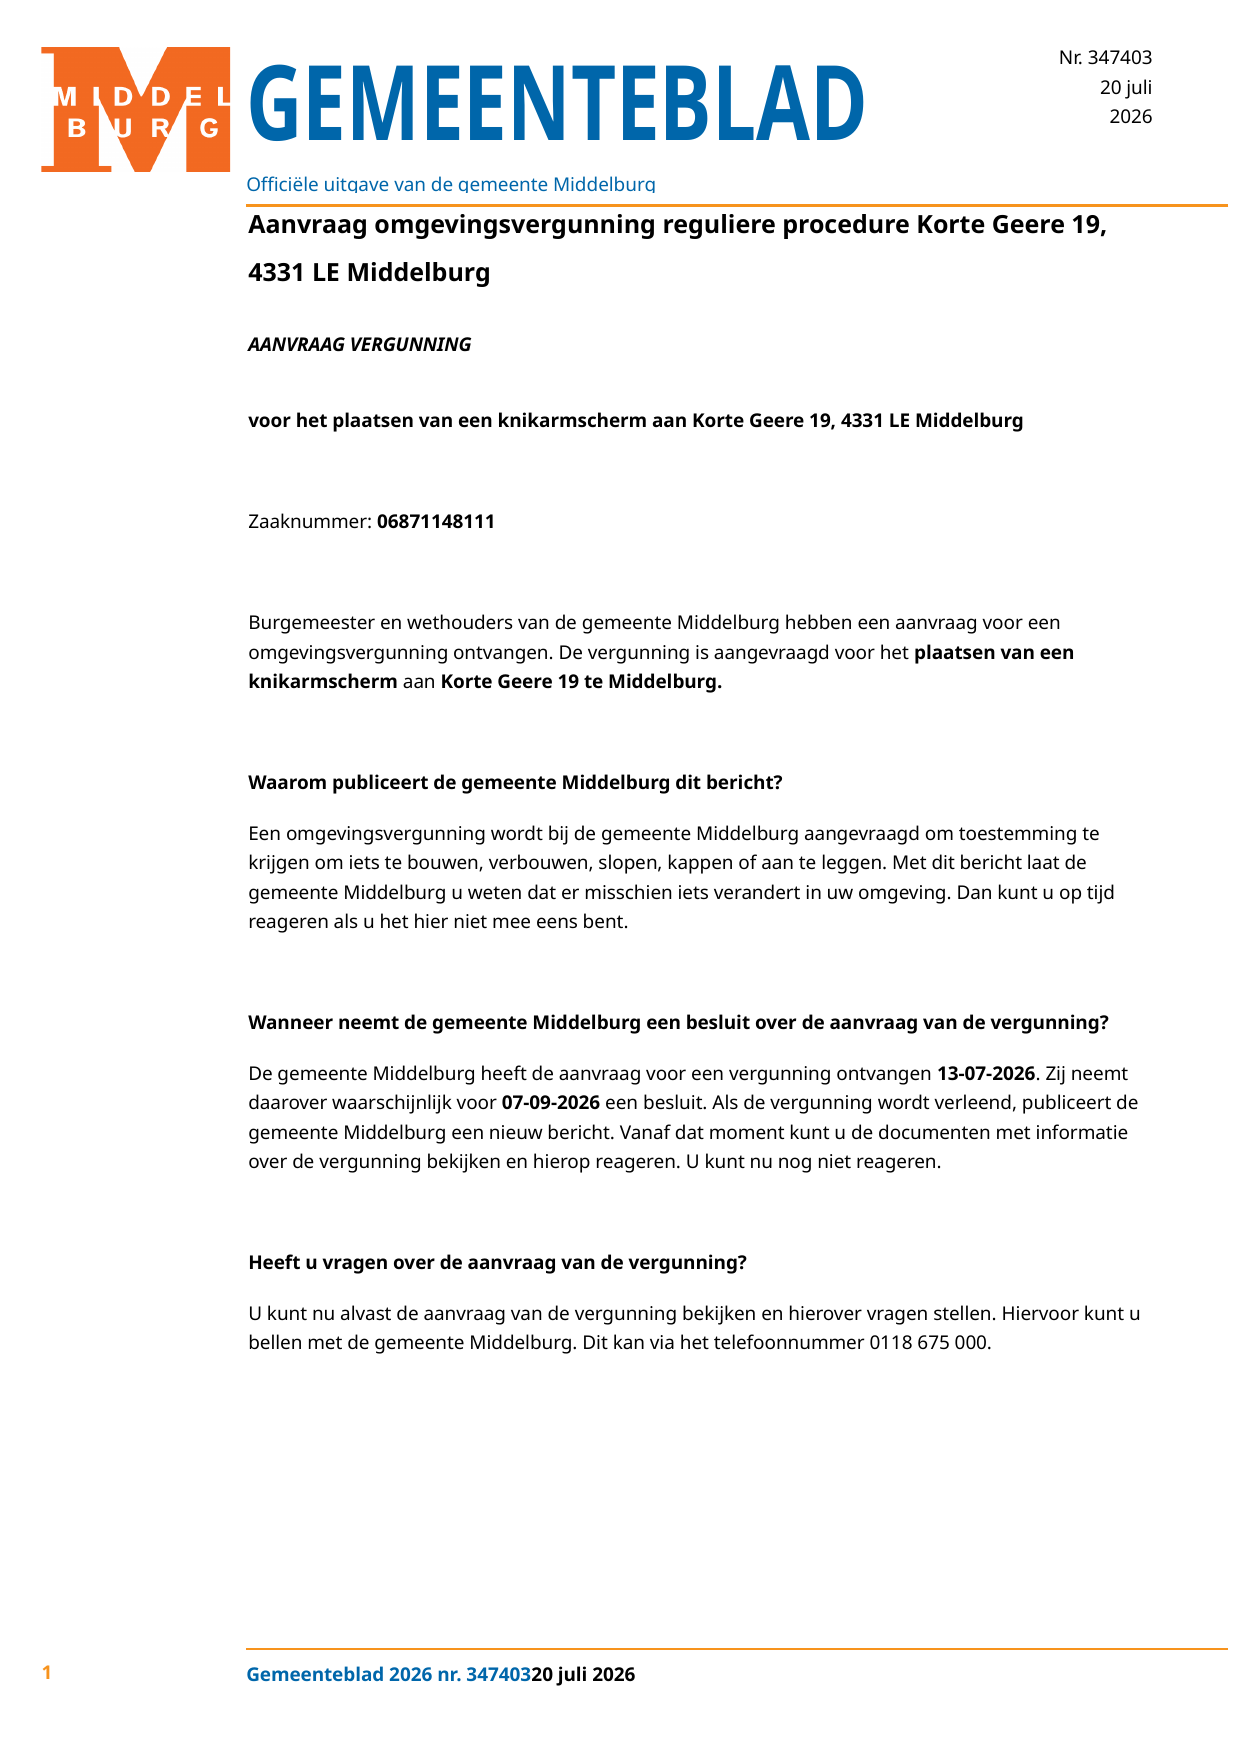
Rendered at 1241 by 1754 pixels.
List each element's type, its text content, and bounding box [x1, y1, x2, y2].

text Een omgevingsvergunning wordt bij de gemeente Middelburg aangevraagd om toestemming te krijgen om iets te bouwen, verbouwen, slopen, kappen of aan te leggen. Met dit bericht laat de gemeente Middelburg u weten dat er misschien iets verandert in uw omgeving. Dan kunt u op tijd reageren als u het hier niet mee eens bent. [248, 820, 1152, 934]
text Zaaknummer: 06871148111 [248, 508, 1152, 534]
text De gemeente Middelburg heeft de aanvraag voor een vergunning ontvangen 13-07-2026. Zij neemt daarover waarschijnlijk voor 07-09-2026 een besluit. Als de vergunning wordt verleend, publiceert de gemeente Middelburg een nieuw bericht. Vanaf dat moment kunt u de documenten met informatie over de vergunning bekijken en hierop reageren. U kunt nu nog niet reageren. [248, 1060, 1152, 1174]
text Burgemeester en wethouders van de gemeente Middelburg hebben een aanvraag voor een omgevingsvergunning ontvangen. De vergunning is aangevraagd voor het plaatsen van een knikarmscherm aan Korte Geere 19 te Middelburg. [248, 609, 1152, 694]
text Aanvraag omgevingsvergunning reguliere procedure Korte Geere 19, 4331 LE Middelburg [248, 207, 1152, 288]
text Waarom publiceert de gemeente Middelburg dit bericht? [248, 769, 1152, 795]
text voor het plaatsen van een knikarmscherm aan Korte Geere 19, 4331 LE Middelburg [248, 408, 1152, 433]
text AANVRAAG VERGUNNING [248, 331, 1152, 357]
picture [41, 47, 231, 172]
text U kunt nu alvast de aanvraag van de vergunning bekijken en hierover vragen stellen. Hiervoor kunt u bellen met de gemeente Middelburg. Dit kan via het telefoonnummer 0118 675 000. [248, 1300, 1152, 1355]
text Wanneer neemt de gemeente Middelburg een besluit over de aanvraag van de vergunning? [248, 1009, 1152, 1035]
text Heeft u vragen over de aanvraag van de vergunning? [248, 1249, 1152, 1275]
